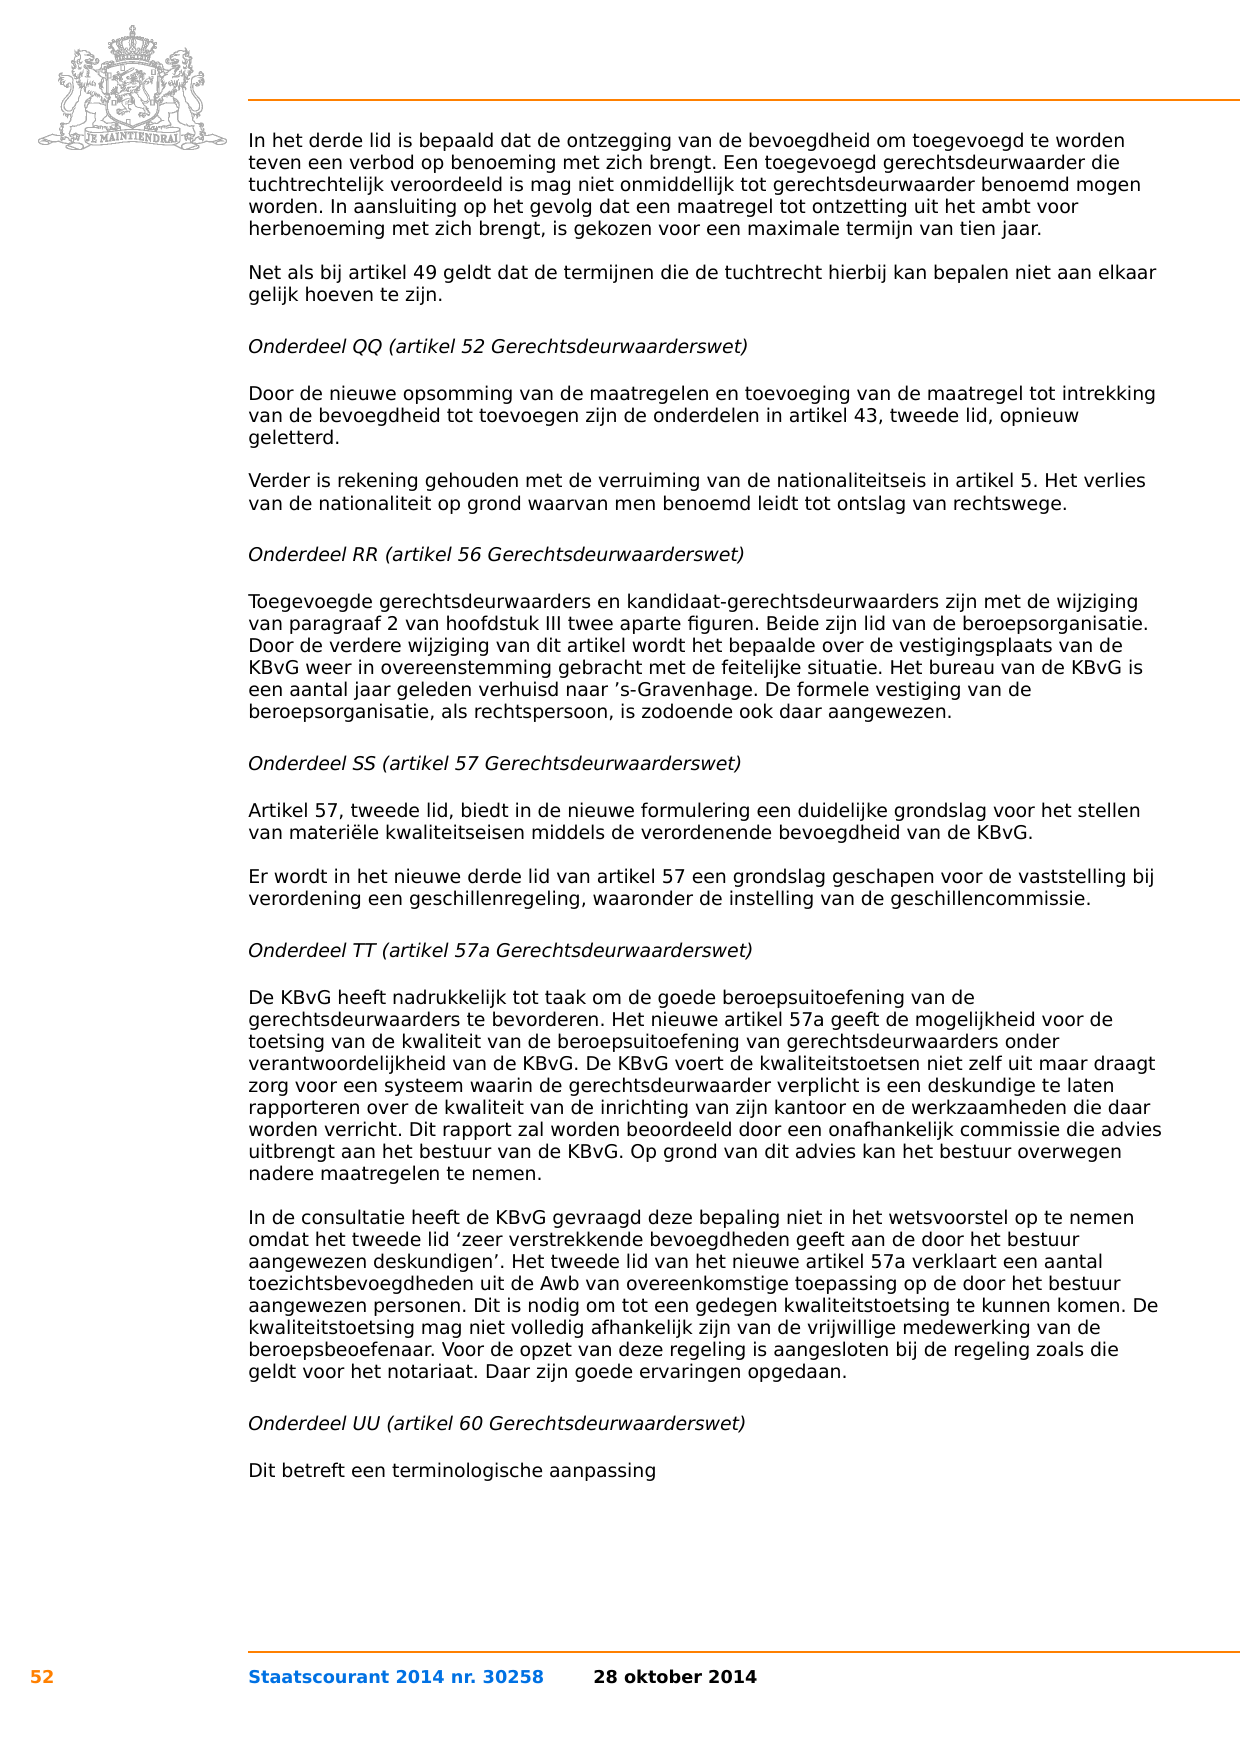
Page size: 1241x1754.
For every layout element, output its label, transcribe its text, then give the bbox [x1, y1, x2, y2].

text In de consultatie heeft de KBvG gevraagd deze bepaling niet in het wetsvoorstel op te nemen omdat het tweede lid ‘zeer verstrekkende bevoegdheden geeft aan de door het bestuur aangewezen deskundigen’. Het tweede lid van het nieuwe artikel 57a verklaart een aantal toezichtsbevoegdheden uit de Awb van overeenkomstige toepassing op de door het bestuur aangewezen personen. Dit is nodig om tot een gedegen kwaliteitstoetsing te kunnen komen. De kwaliteitstoetsing mag niet volledig afhankelijk zijn van de vrijwillige medewerking van de beroepsbeoefenaar. Voor de opzet van deze regeling is aangesloten bij de regeling zoals die geldt voor het notariaat. Daar zijn goede ervaringen opgedaan. [248, 1207, 1163, 1382]
subtitle Onderdeel SS (artikel 57 Gerechtsdeurwaarderswet) [248, 753, 1163, 775]
subtitle Onderdeel TT (artikel 57a Gerechtsdeurwaarderswet) [248, 940, 1163, 962]
subtitle Onderdeel RR (artikel 56 Gerechtsdeurwaarderswet) [248, 544, 1163, 566]
text Artikel 57, tweede lid, biedt in de nieuwe formulering een duidelijke grondslag voor het stellen van materiële kwaliteitseisen middels de verordenende bevoegdheid van de KBvG. [248, 800, 1163, 844]
picture [38, 25, 227, 150]
subtitle Onderdeel UU (artikel 60 Gerechtsdeurwaarderswet) [248, 1412, 1163, 1434]
text Net als bij artikel 49 geldt dat de termijnen die de tuchtrecht hierbij kan bepalen niet aan elkaar gelijk hoeven te zijn. [248, 262, 1163, 306]
text Er wordt in het nieuwe derde lid van artikel 57 een grondslag geschapen voor de vaststelling bij verordening een geschillenregeling, waaronder de instelling van de geschillencommissie. [248, 866, 1163, 910]
text Dit betreft een terminologische aanpassing [248, 1459, 1163, 1481]
text De KBvG heeft nadrukkelijk tot taak om de goede beroepsuitoefening van de gerechtsdeurwaarders te bevorderen. Het nieuwe artikel 57a geeft de mogelijkheid voor de toetsing van de kwaliteit van de beroepsuitoefening van gerechtsdeurwaarders onder verantwoordelijkheid van de KBvG. De KBvG voert de kwaliteitstoetsen niet zelf uit maar draagt zorg voor een systeem waarin de gerechtsdeurwaarder verplicht is een deskundige te laten rapporteren over de kwaliteit van de inrichting van zijn kantoor en de werkzaamheden die daar worden verricht. Dit rapport zal worden beoordeeld door een onafhankelijk commissie die advies uitbrengt aan het bestuur van de KBvG. Op grond van dit advies kan het bestuur overwegen nadere maatregelen te nemen. [248, 987, 1163, 1185]
subtitle Onderdeel QQ (artikel 52 Gerechtsdeurwaarderswet) [248, 336, 1163, 358]
text In het derde lid is bepaald dat de ontzegging van de bevoegdheid om toegevoegd te worden teven een verbod op benoeming met zich brengt. Een toegevoegd gerechtsdeurwaarder die tuchtrechtelijk veroordeeld is mag niet onmiddellijk tot gerechtsdeurwaarder benoemd mogen worden. In aansluiting op het gevolg dat een maatregel tot ontzetting uit het ambt voor herbenoeming met zich brengt, is gekozen voor een maximale termijn van tien jaar. [248, 130, 1163, 240]
text Toegevoegde gerechtsdeurwaarders en kandidaat-gerechtsdeurwaarders zijn met de wijziging van paragraaf 2 van hoofdstuk III twee aparte figuren. Beide zijn lid van de beroepsorganisatie. Door de verdere wijziging van dit artikel wordt het bepaalde over de vestigingsplaats van de KBvG weer in overeenstemming gebracht met de feitelijke situatie. Het bureau van de KBvG is een aantal jaar geleden verhuisd naar ’s-Gravenhage. De formele vestiging van de beroepsorganisatie, als rechtspersoon, is zodoende ook daar aangewezen. [248, 591, 1163, 723]
text Door de nieuwe opsomming van de maatregelen en toevoeging van de maatregel tot intrekking van de bevoegdheid tot toevoegen zijn de onderdelen in artikel 43, tweede lid, opnieuw geletterd. [248, 383, 1163, 448]
text Verder is rekening gehouden met de verruiming van de nationaliteitseis in artikel 5. Het verlies van de nationaliteit op grond waarvan men benoemd leidt tot ontslag van rechtswege. [248, 470, 1163, 514]
